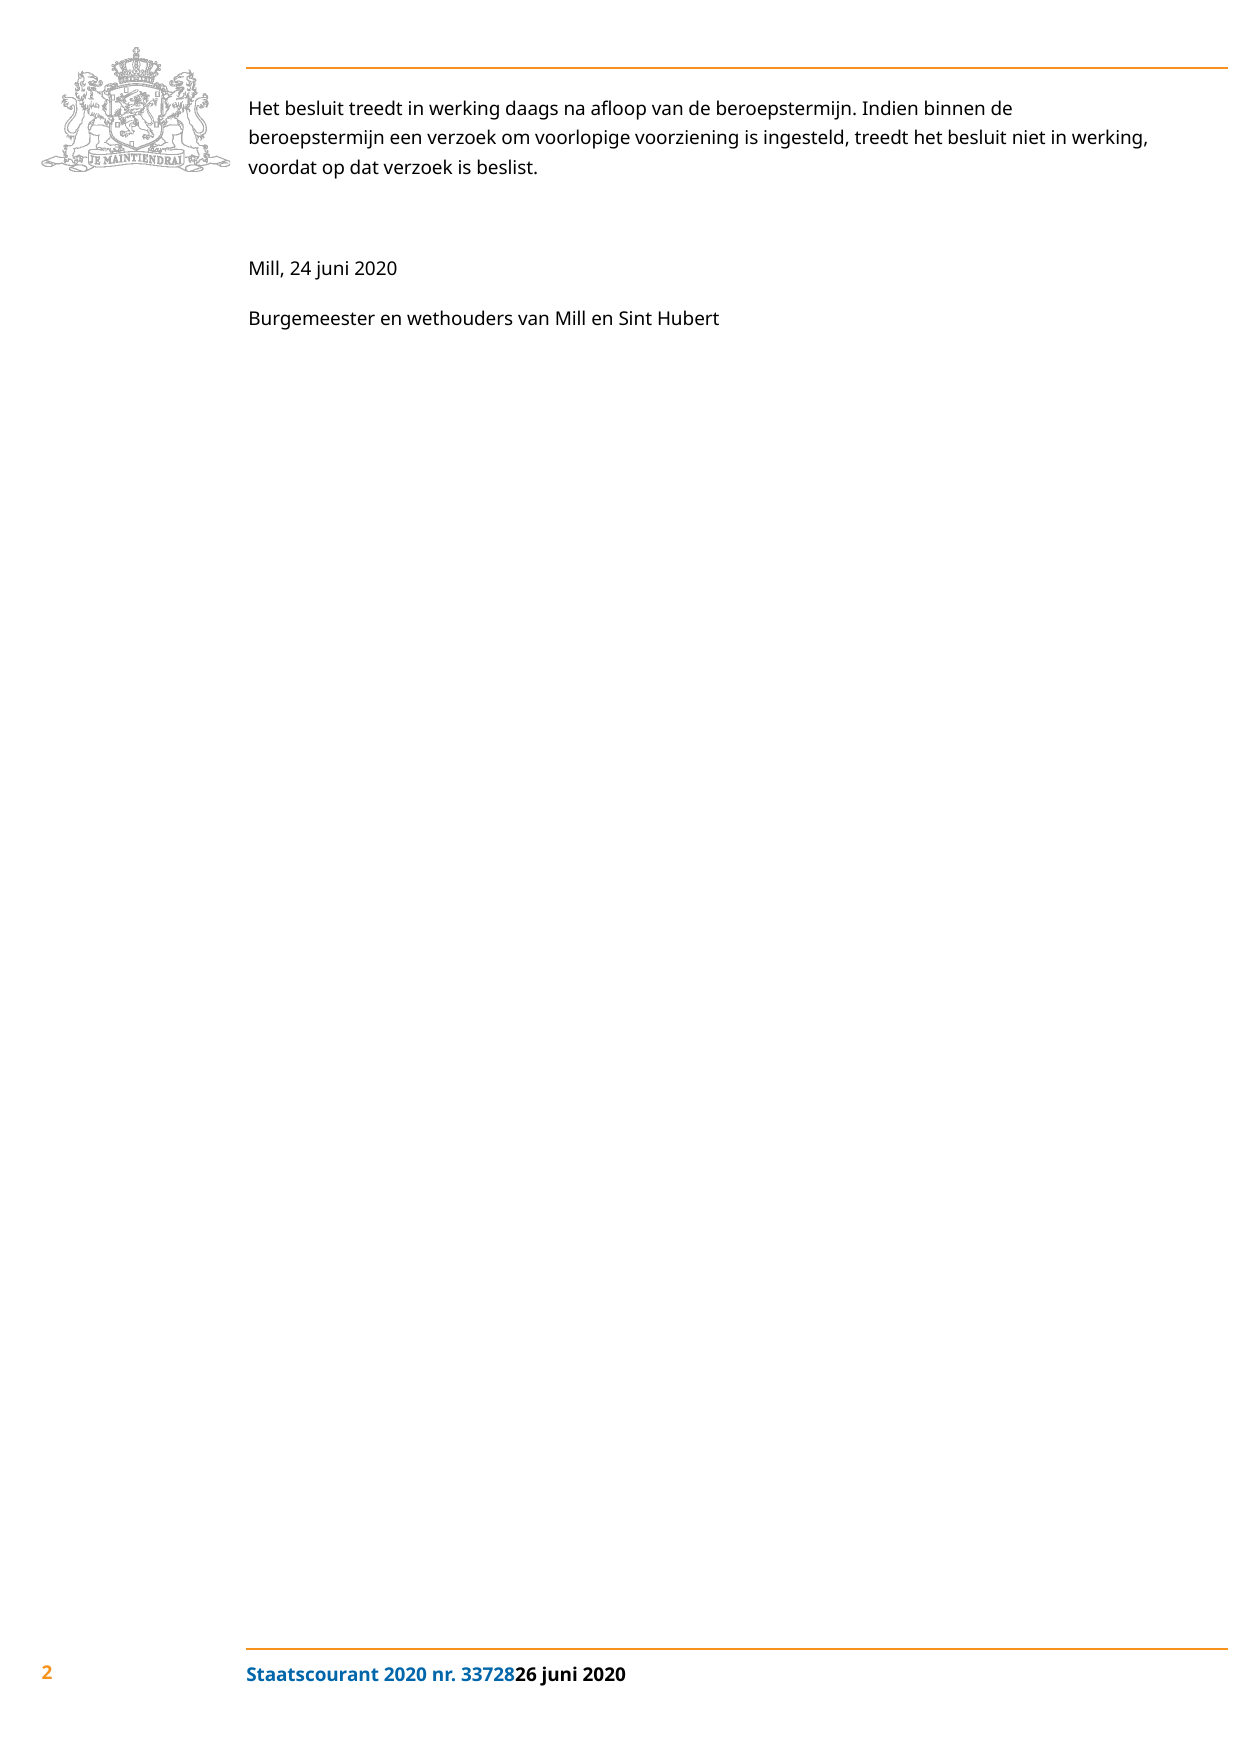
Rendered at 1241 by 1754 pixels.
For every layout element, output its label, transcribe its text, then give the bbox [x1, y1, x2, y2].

text Mill, 24 juni 2020 [248, 255, 1152, 281]
picture [41, 47, 231, 172]
text Burgemeester en wethouders van Mill en Sint Hubert [248, 305, 1152, 331]
text Het besluit treedt in werking daags na afloop van de beroepstermijn. Indien binnen de beroepstermijn een verzoek om voorlopige voorziening is ingesteld, treedt het besluit niet in werking, voordat op dat verzoek is beslist. [248, 95, 1152, 180]
